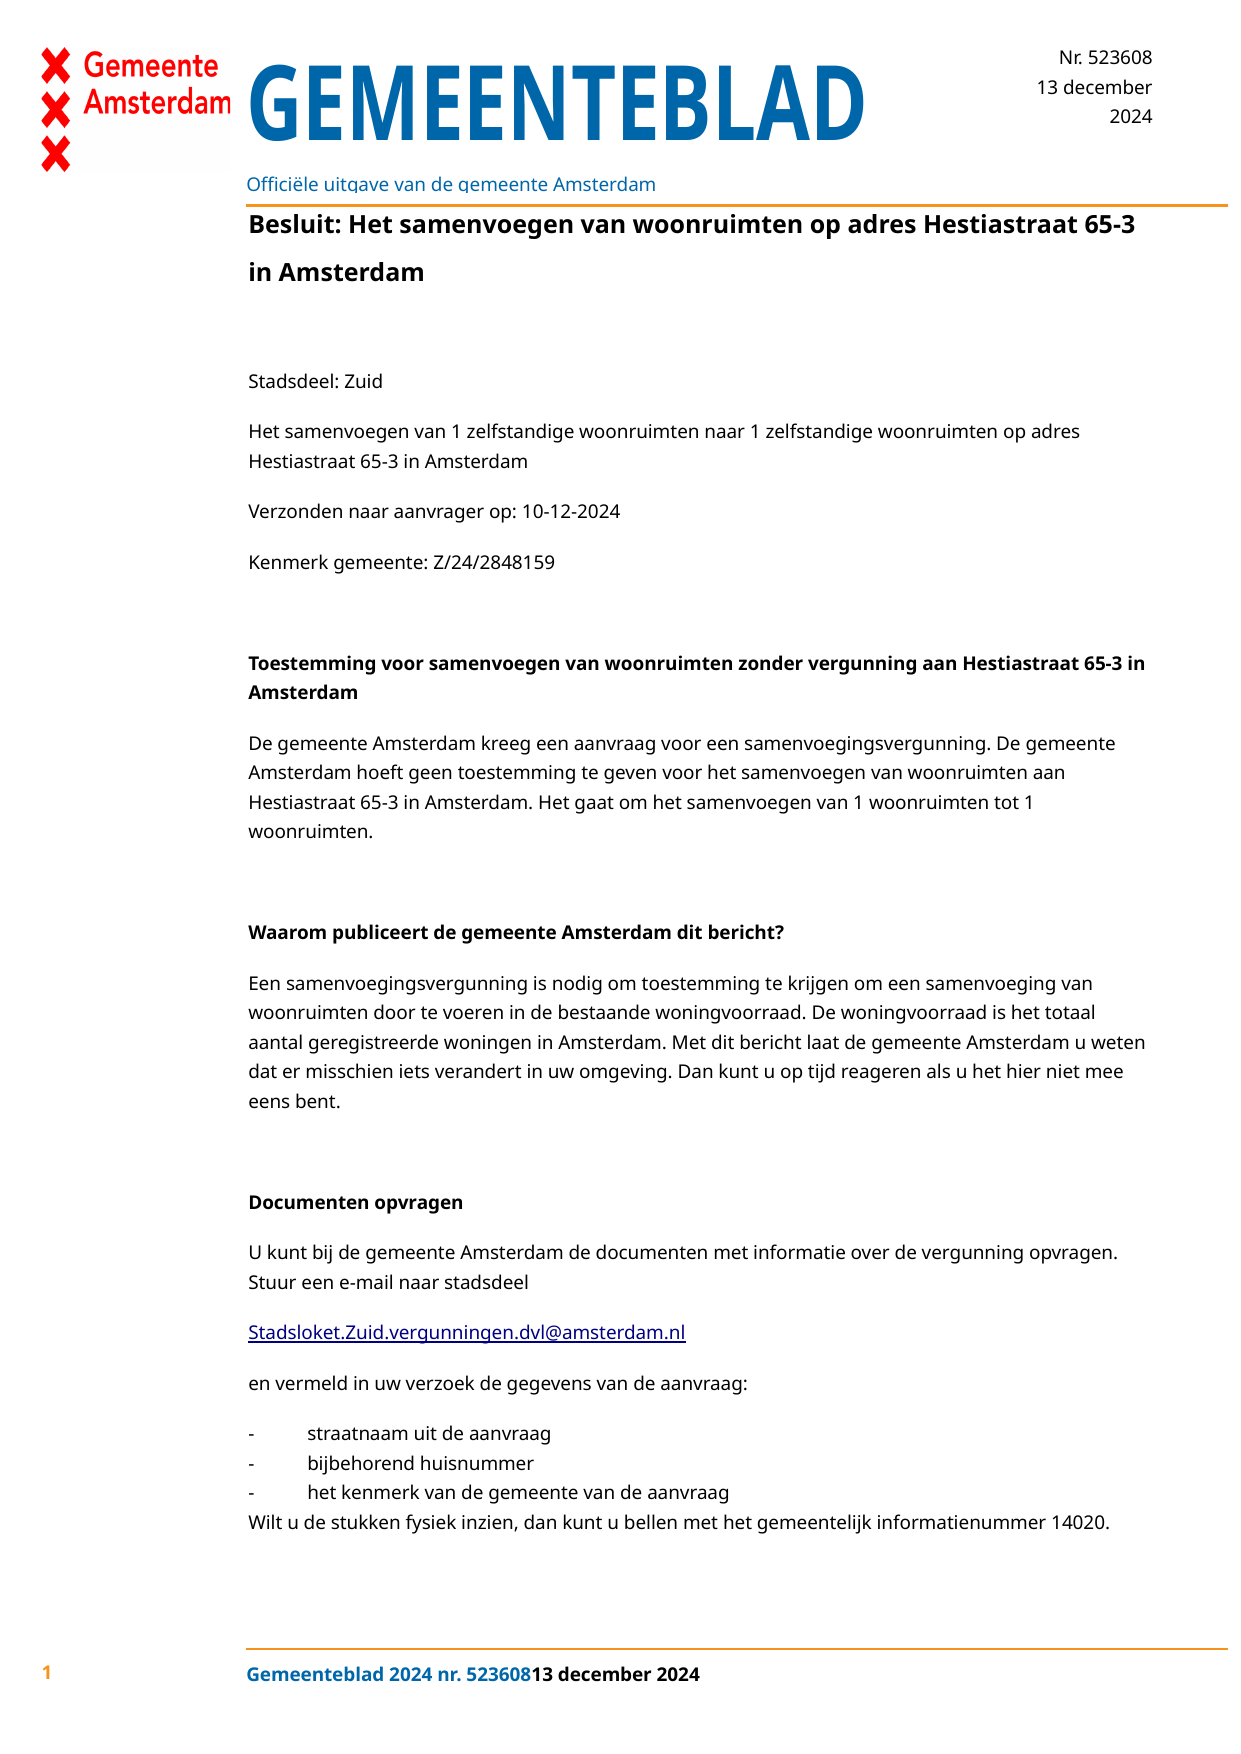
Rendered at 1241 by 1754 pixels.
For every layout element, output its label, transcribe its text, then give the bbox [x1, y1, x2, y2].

picture [41, 47, 231, 172]
text De gemeente Amsterdam kreeg een aanvraag voor een samenvoegingsvergunning. De gemeente Amsterdam hoeft geen toestemming te geven voor het samenvoegen van woonruimten aan Hestiastraat 65-3 in Amsterdam. Het gaat om het samenvoegen van 1 woonruimten tot 1 woonruimten. [248, 730, 1152, 844]
text Verzonden naar aanvrager op: 10-12-2024 [248, 499, 1152, 524]
text Wilt u de stukken fysiek inzien, dan kunt u bellen met het gemeentelijk informatienummer 14020. [248, 1509, 1152, 1535]
text en vermeld in uw verzoek de gegevens van de aanvraag: [248, 1370, 1152, 1396]
text Toestemming voor samenvoegen van woonruimten zonder vergunning aan Hestiastraat 65-3 in Amsterdam [248, 650, 1152, 705]
list het kenmerk van de gemeente van de aanvraag [248, 1479, 1152, 1505]
text Kenmerk gemeente: Z/24/2848159 [248, 549, 1152, 575]
list bijbehorend huisnummer [248, 1450, 1152, 1476]
text Een samenvoegingsvergunning is nodig om toestemming te krijgen om een samenvoeging van woonruimten door te voeren in de bestaande woningvoorraad. De woningvoorraad is het totaal aantal geregistreerde woningen in Amsterdam. Met dit bericht laat de gemeente Amsterdam u weten dat er misschien iets verandert in uw omgeving. Dan kunt u op tijd reageren als u het hier niet mee eens bent. [248, 970, 1152, 1114]
text Het samenvoegen van 1 zelfstandige woonruimten naar 1 zelfstandige woonruimten op adres Hestiastraat 65-3 in Amsterdam [248, 419, 1152, 474]
text U kunt bij de gemeente Amsterdam de documenten met informatie over de vergunning opvragen. Stuur een e-mail naar stadsdeel [248, 1239, 1152, 1295]
text Stadsloket.Zuid.vergunningen.dvl@amsterdam.nl [248, 1319, 1152, 1345]
text Documenten opvragen [248, 1189, 1152, 1215]
list straatnaam uit de aanvraag [248, 1420, 1152, 1446]
text Stadsdeel: Zuid [248, 368, 1152, 394]
text Besluit: Het samenvoegen van woonruimten op adres Hestiastraat 65-3 in Amsterdam [248, 207, 1152, 288]
text Waarom publiceert de gemeente Amsterdam dit bericht? [248, 919, 1152, 945]
